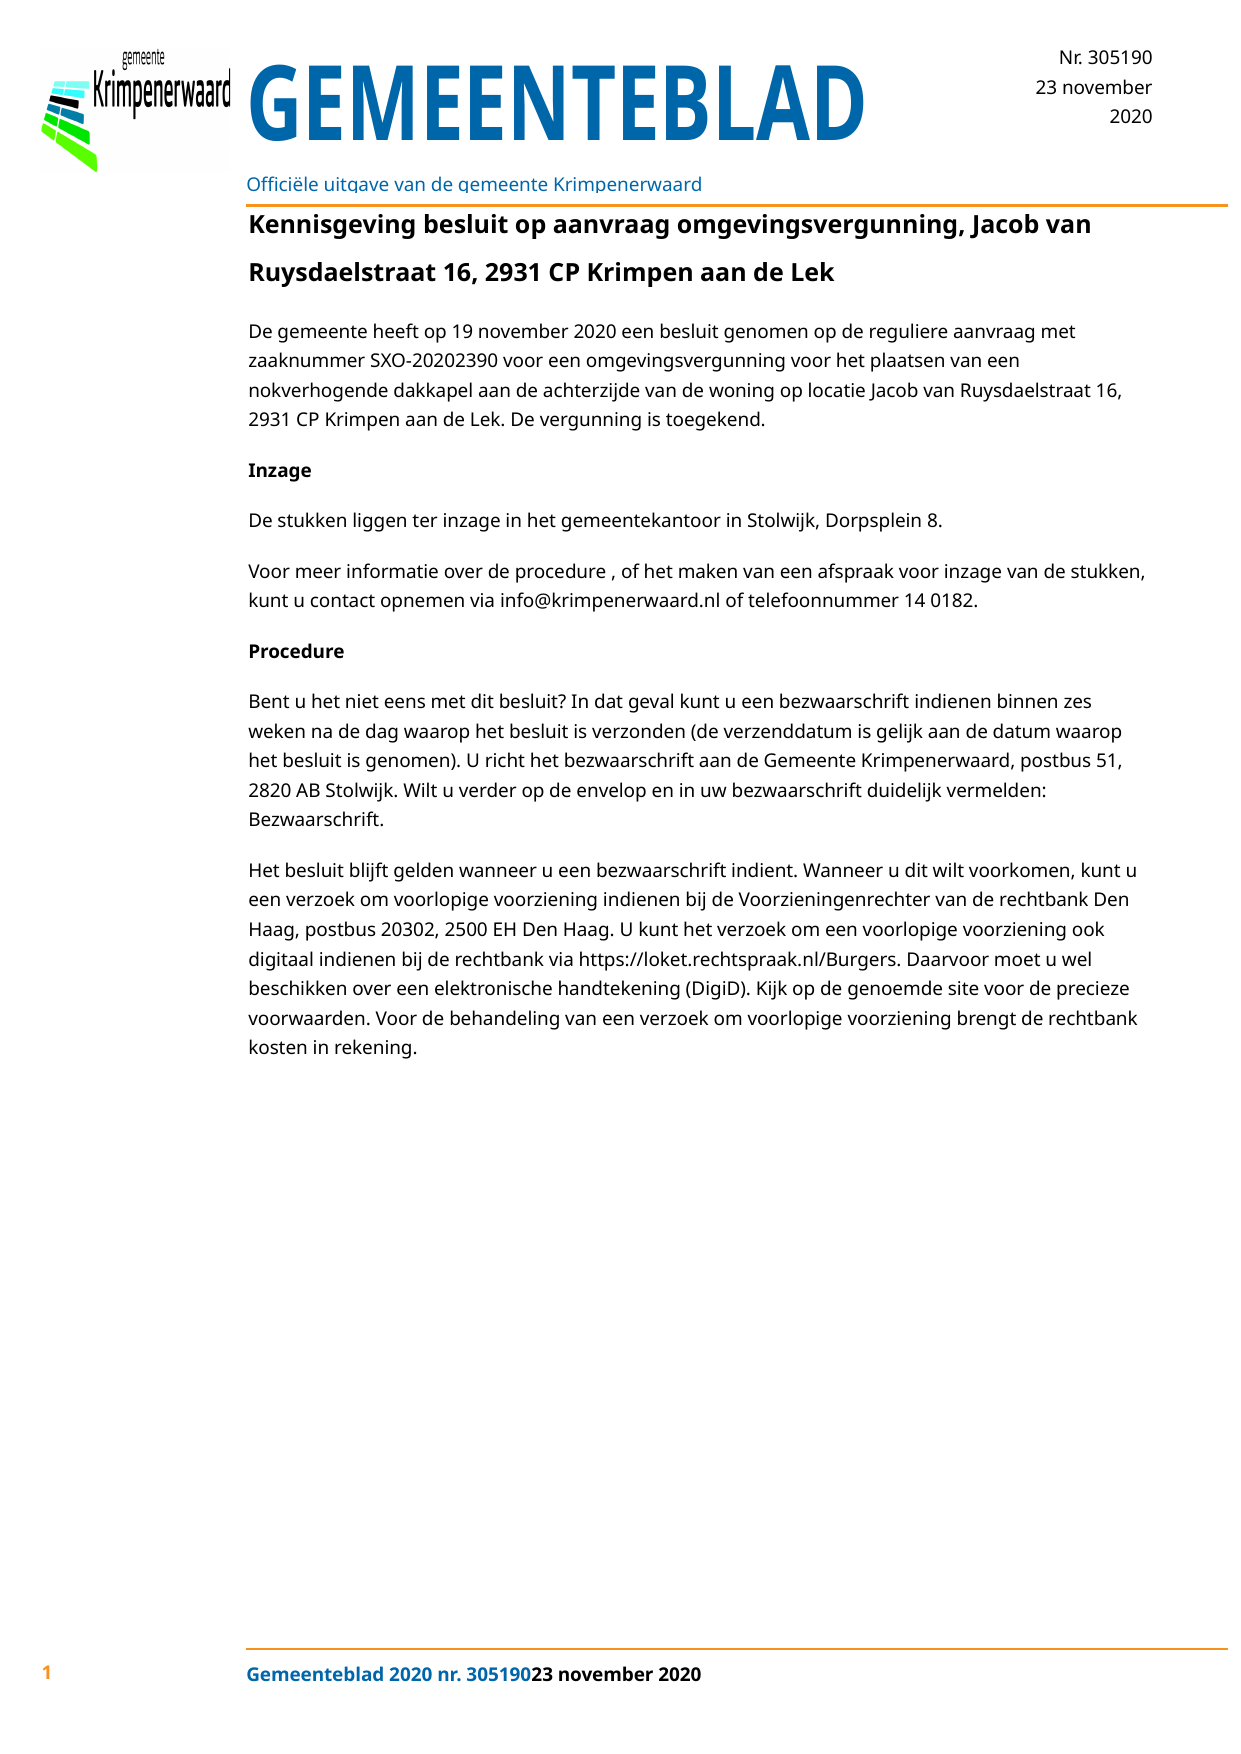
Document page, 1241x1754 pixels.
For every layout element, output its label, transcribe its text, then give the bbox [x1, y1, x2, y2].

text Inzage [248, 457, 1152, 483]
text Procedure [248, 638, 1152, 664]
text Voor meer informatie over de procedure , of het maken van een afspraak voor inzage van de stukken, kunt u contact opnemen via info@krimpenerwaard.nl of telefoonnummer 14 0182. [248, 558, 1152, 613]
text De gemeente heeft op 19 november 2020 een besluit genomen op de reguliere aanvraag met zaaknummer SXO-20202390 voor een omgevingsvergunning voor het plaatsen van een nokverhogende dakkapel aan de achterzijde van de woning op locatie Jacob van Ruysdaelstraat 16, 2931 CP Krimpen aan de Lek. De vergunning is toegekend. [248, 318, 1152, 432]
text Het besluit blijft gelden wanneer u een bezwaarschrift indient. Wanneer u dit wilt voorkomen, kunt u een verzoek om voorlopige voorziening indienen bij de Voorzieningenrechter van de rechtbank Den Haag, postbus 20302, 2500 EH Den Haag. U kunt het verzoek om een voorlopige voorziening ook digitaal indienen bij de rechtbank via https://loket.rechtspraak.nl/Burgers. Daarvoor moet u wel beschikken over een elektronische handtekening (DigiD). Kijk op de genoemde site voor de precieze voorwaarden. Voor de behandeling van een verzoek om voorlopige voorziening brengt de rechtbank kosten in rekening. [248, 857, 1152, 1060]
text Kennisgeving besluit op aanvraag omgevingsvergunning, Jacob van Ruysdaelstraat 16, 2931 CP Krimpen aan de Lek [248, 207, 1152, 288]
text Bent u het niet eens met dit besluit? In dat geval kunt u een bezwaarschrift indienen binnen zes weken na de dag waarop het besluit is verzonden (de verzenddatum is gelijk aan de datum waarop het besluit is genomen). U richt het bezwaarschrift aan de Gemeente Krimpenerwaard, postbus 51, 2820 AB Stolwijk. Wilt u verder op de envelop en in uw bezwaarschrift duidelijk vermelden: Bezwaarschrift. [248, 688, 1152, 832]
text De stukken liggen ter inzage in het gemeentekantoor in Stolwijk, Dorpsplein 8. [248, 507, 1152, 533]
picture [41, 47, 231, 172]
